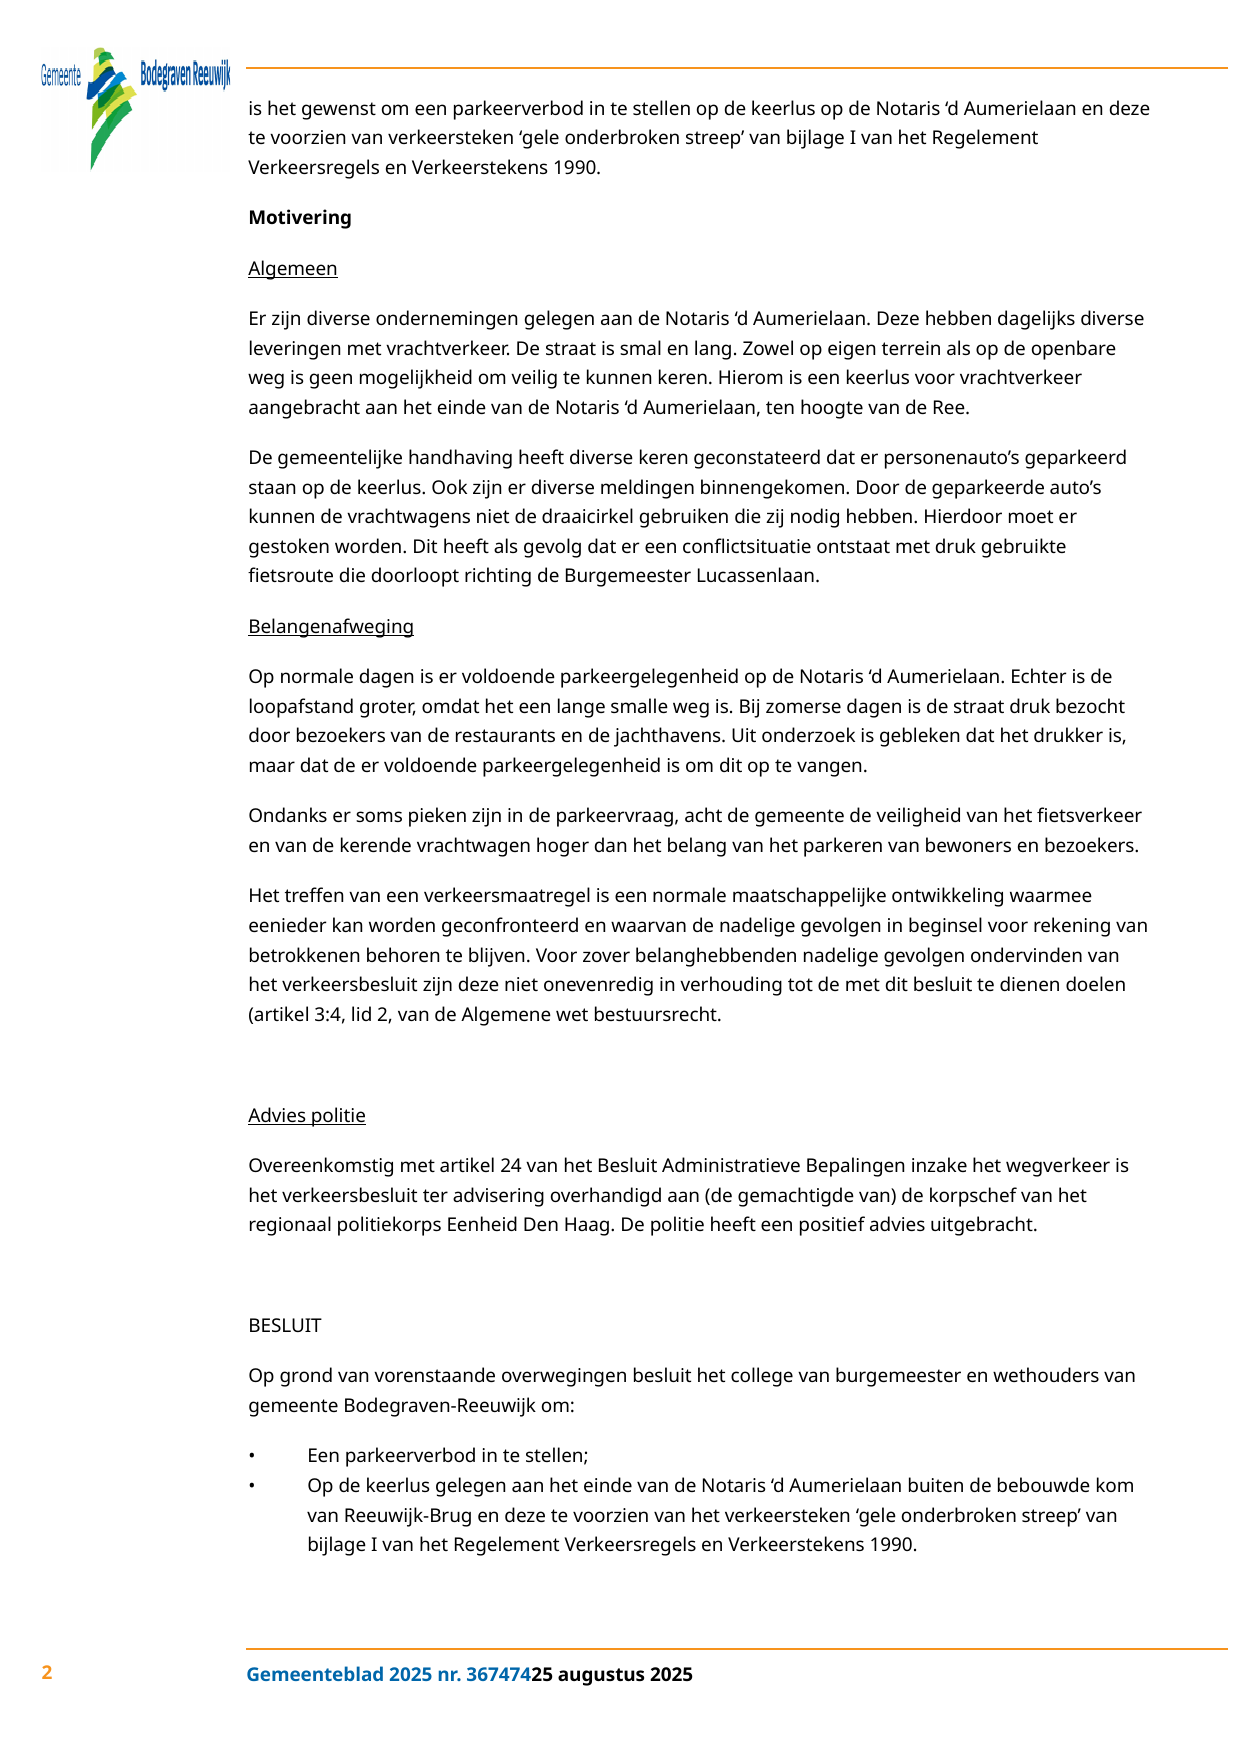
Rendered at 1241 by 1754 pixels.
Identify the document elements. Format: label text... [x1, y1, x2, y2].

text Ondanks er soms pieken zijn in de parkeervraag, acht de gemeente de veiligheid van het fietsverkeer en van de kerende vrachtwagen hoger dan het belang van het parkeren van bewoners en bezoekers. [248, 803, 1152, 858]
text Er zijn diverse ondernemingen gelegen aan de Notaris ‘d Aumerielaan. Deze hebben dagelijks diverse leveringen met vrachtverkeer. De straat is smal en lang. Zowel op eigen terrein als op de openbare weg is geen mogelijkheid om veilig te kunnen keren. Hierom is een keerlus voor vrachtverkeer aangebracht aan het einde van de Notaris ‘d Aumerielaan, ten hoogte van de Ree. [248, 305, 1152, 420]
text Motivering [248, 204, 1152, 230]
text Advies politie [248, 1102, 1152, 1128]
text is het gewenst om een parkeerverbod in te stellen op de keerlus op de Notaris ‘d Aumerielaan en deze te voorzien van verkeersteken ‘gele onderbroken streep’ van bijlage I van het Regelement Verkeersregels en Verkeerstekens 1990. [248, 95, 1152, 180]
text De gemeentelijke handhaving heeft diverse keren geconstateerd dat er personenauto’s geparkeerd staan op de keerlus. Ook zijn er diverse meldingen binnengekomen. Door de geparkeerde auto’s kunnen de vrachtwagens niet de draaicirkel gebruiken die zij nodig hebben. Hierdoor moet er gestoken worden. Dit heeft als gevolg dat er een conflictsituatie ontstaat met druk gebruikte fietsroute die doorloopt richting de Burgemeester Lucassenlaan. [248, 444, 1152, 588]
text Overeenkomstig met artikel 24 van het Besluit Administratieve Bepalingen inzake het wegverkeer is het verkeersbesluit ter advisering overhandigd aan (de gemachtigde van) de korpschef van het regionaal politiekorps Eenheid Den Haag. De politie heeft een positief advies uitgebracht. [248, 1152, 1152, 1237]
text Op normale dagen is er voldoende parkeergelegenheid op de Notaris ‘d Aumerielaan. Echter is de loopafstand groter, omdat het een lange smalle weg is. Bij zomerse dagen is de straat druk bezocht door bezoekers van de restaurants en de jachthavens. Uit onderzoek is gebleken dat het drukker is, maar dat de er voldoende parkeergelegenheid is om dit op te vangen. [248, 663, 1152, 778]
picture [41, 47, 231, 172]
text Algemeen [248, 255, 1152, 281]
text Belangenafweging [248, 613, 1152, 639]
text Op grond van vorenstaande overwegingen besluit het college van burgemeester en wethouders van gemeente Bodegraven-Reeuwijk om: [248, 1363, 1152, 1418]
text Het treffen van een verkeersmaatregel is een normale maatschappelijke ontwikkeling waarmee eenieder kan worden geconfronteerd en waarvan de nadelige gevolgen in beginsel voor rekening van betrokkenen behoren te blijven. Voor zover belanghebbenden nadelige gevolgen ondervinden van het verkeersbesluit zijn deze niet onevenredig in verhouding tot de met dit besluit te dienen doelen (artikel 3:4, lid 2, van de Algemene wet bestuursrecht. [248, 883, 1152, 1027]
text BESLUIT [248, 1312, 1152, 1338]
list Een parkeerverbod in te stellen; [248, 1443, 1152, 1468]
list Op de keerlus gelegen aan het einde van de Notaris ‘d Aumerielaan buiten de bebouwde kom van Reeuwijk-Brug en deze te voorzien van het verkeersteken ‘gele onderbroken streep’ van bijlage I van het Regelement Verkeersregels en Verkeerstekens 1990. [248, 1472, 1152, 1557]
